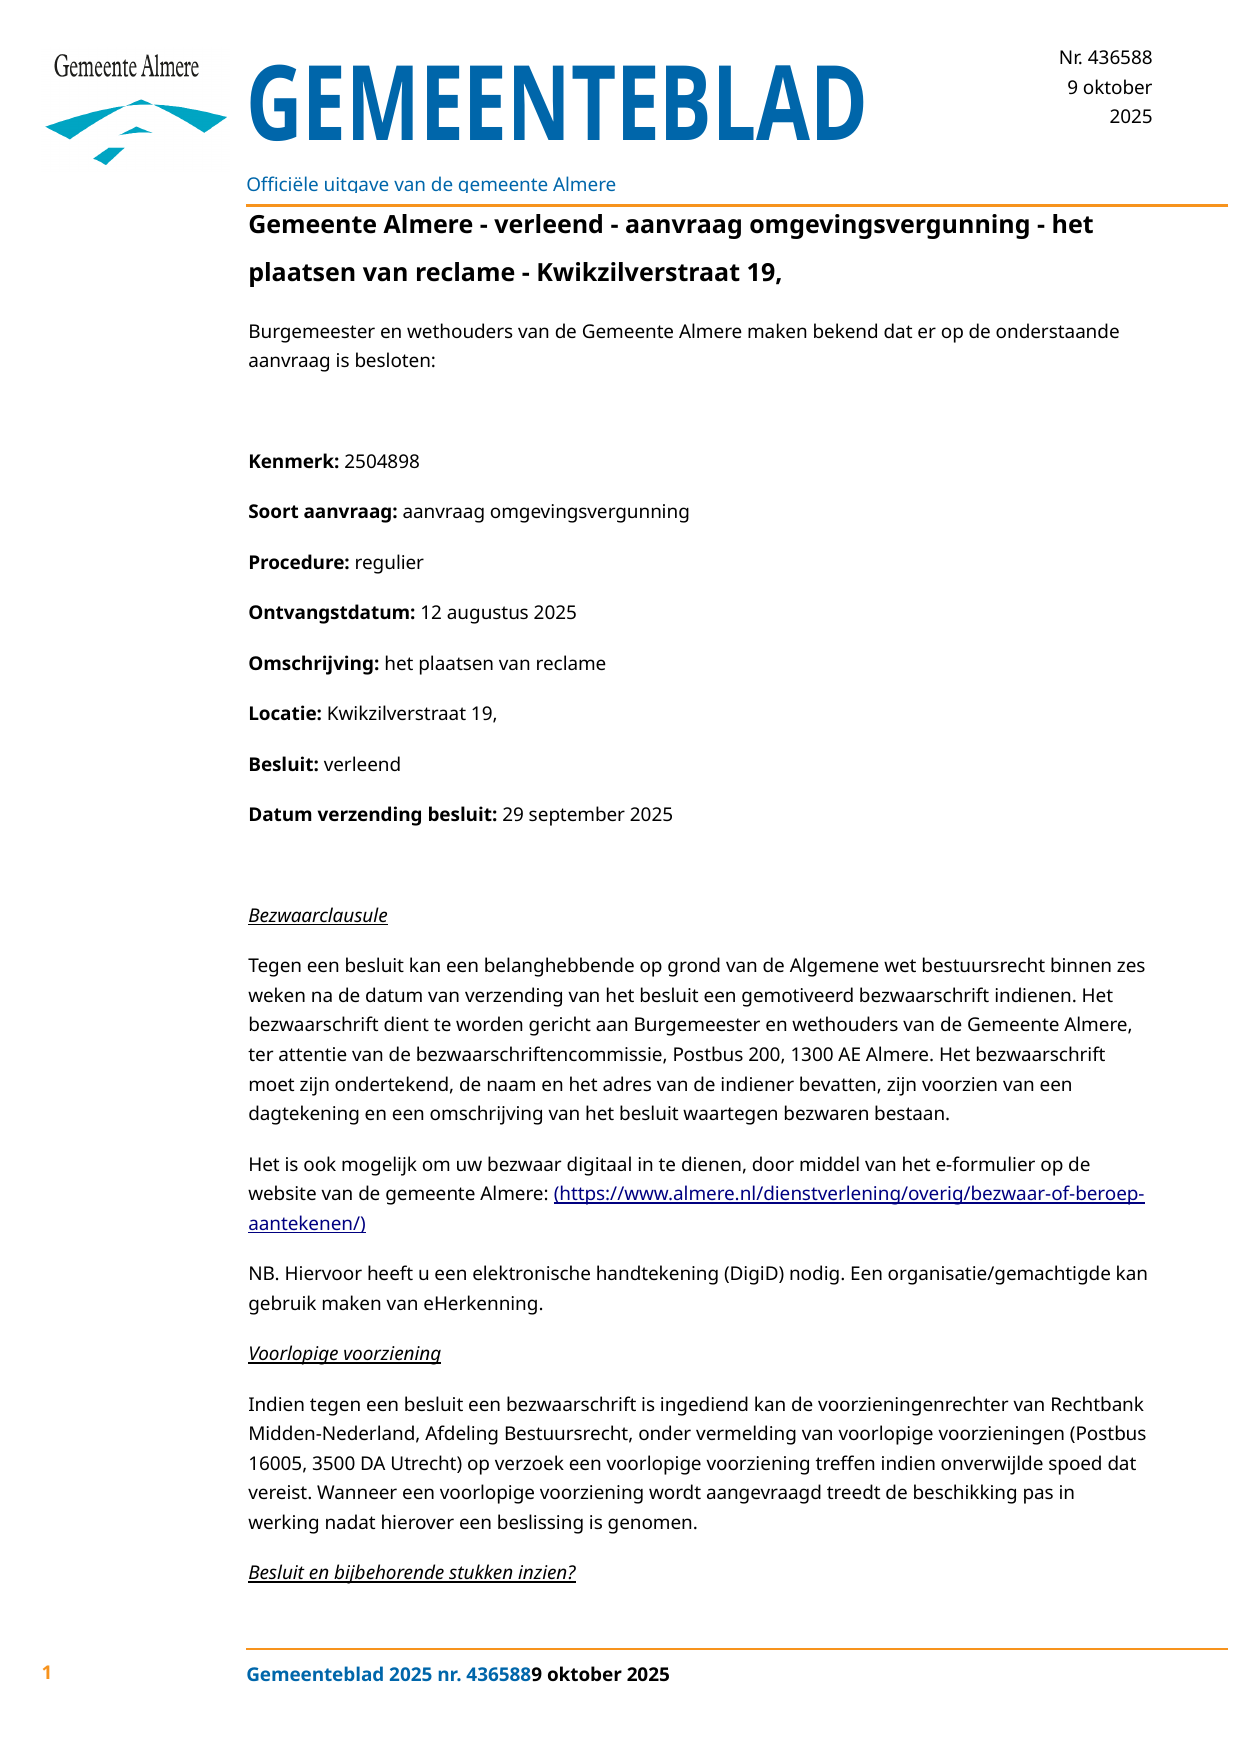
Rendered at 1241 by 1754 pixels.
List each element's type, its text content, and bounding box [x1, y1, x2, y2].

text Locatie: Kwikzilverstraat 19, [248, 700, 1152, 726]
text Voorlopige voorziening [248, 1340, 1152, 1366]
text Besluit: verleend [248, 751, 1152, 777]
text Procedure: regulier [248, 549, 1152, 575]
text Het is ook mogelijk om uw bezwaar digitaal in te dienen, door middel van het e-formulier op de website van de gemeente Almere: (https://www.almere.nl/dienstverlening/overig/bezwaar-of-beroep-aantekenen/) [248, 1151, 1152, 1236]
text Ontvangstdatum: 12 augustus 2025 [248, 599, 1152, 625]
text Omschrijving: het plaatsen van reclame [248, 650, 1152, 676]
text Tegen een besluit kan een belanghebbende op grond van de Algemene wet bestuursrecht binnen zes weken na de datum van verzending van het besluit een gemotiveerd bezwaarschrift indienen. Het bezwaarschrift dient te worden gericht aan Burgemeester en wethouders van de Gemeente Almere, ter attentie van de bezwaarschriftencommissie, Postbus 200, 1300 AE Almere. Het bezwaarschrift moet zijn ondertekend, de naam en het adres van de indiener bevatten, zijn voorzien van een dagtekening en een omschrijving van het besluit waartegen bezwaren bestaan. [248, 952, 1152, 1126]
text Indien tegen een besluit een bezwaarschrift is ingediend kan de voorzieningenrechter van Rechtbank Midden-Nederland, Afdeling Bestuursrecht, onder vermelding van voorlopige voorzieningen (Postbus 16005, 3500 DA Utrecht) op verzoek een voorlopige voorziening treffen indien onverwijlde spoed dat vereist. Wanneer een voorlopige voorziening wordt aangevraagd treedt de beschikking pas in werking nadat hierover een beslissing is genomen. [248, 1391, 1152, 1535]
picture [41, 47, 231, 172]
text Datum verzending besluit: 29 september 2025 [248, 801, 1152, 827]
text Soort aanvraag: aanvraag omgevingsvergunning [248, 499, 1152, 524]
text Burgemeester en wethouders van de Gemeente Almere maken bekend dat er op de onderstaande aanvraag is besloten: [248, 318, 1152, 373]
text Gemeente Almere - verleend - aanvraag omgevingsvergunning - het plaatsen van reclame - Kwikzilverstraat 19, [248, 207, 1152, 288]
text Kenmerk: 2504898 [248, 448, 1152, 474]
text Bezwaarclausule [248, 902, 1152, 928]
text Besluit en bijbehorende stukken inzien? [248, 1559, 1152, 1585]
text NB. Hiervoor heeft u een elektronische handtekening (DigiD) nodig. Een organisatie/gemachtigde kan gebruik maken van eHerkenning. [248, 1260, 1152, 1316]
